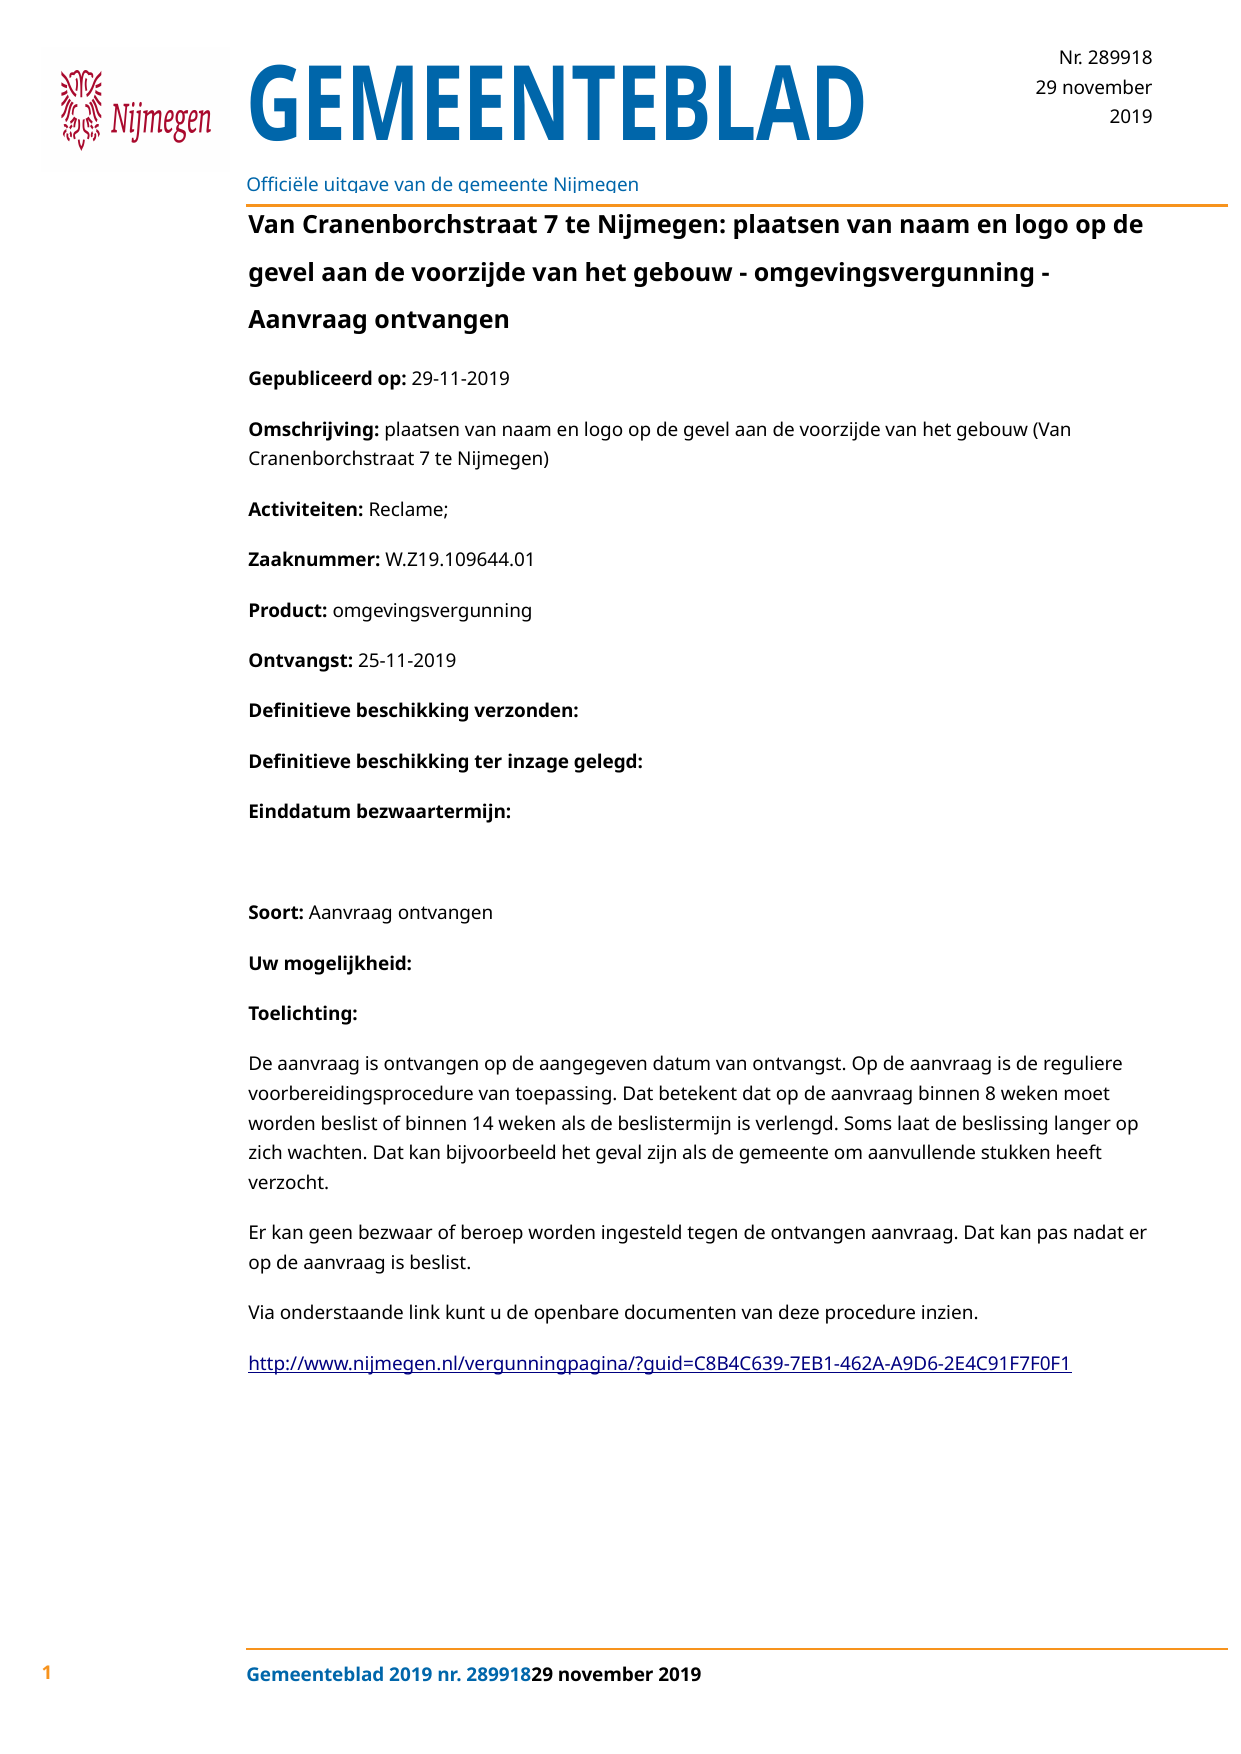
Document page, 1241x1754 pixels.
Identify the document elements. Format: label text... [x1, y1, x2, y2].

text http://www.nijmegen.nl/vergunningpagina/?guid=C8B4C639-7EB1-462A-A9D6-2E4C91F7F0F1 [248, 1350, 1152, 1375]
text Via onderstaande link kunt u de openbare documenten van deze procedure inzien. [248, 1299, 1152, 1325]
text Zaaknummer: W.Z19.109644.01 [248, 546, 1152, 572]
text Product: omgevingsvergunning [248, 597, 1152, 622]
text Activiteiten: Reclame; [248, 496, 1152, 522]
picture [41, 47, 231, 172]
text Einddatum bezwaartermijn: [248, 798, 1152, 824]
text De aanvraag is ontvangen op de aangegeven datum van ontvangst. Op de aanvraag is de reguliere voorbereidingsprocedure van toepassing. Dat betekent dat op de aanvraag binnen 8 weken moet worden beslist of binnen 14 weken als de beslistermijn is verlengd. Soms laat de beslissing langer op zich wachten. Dat kan bijvoorbeeld het geval zijn als de gemeente om aanvullende stukken heeft verzocht. [248, 1051, 1152, 1194]
text Ontvangst: 25-11-2019 [248, 647, 1152, 673]
text Omschrijving: plaatsen van naam en logo op de gevel aan de voorzijde van het gebouw (Van Cranenborchstraat 7 te Nijmegen) [248, 416, 1152, 471]
text Van Cranenborchstraat 7 te Nijmegen: plaatsen van naam en logo op de gevel aan de voorzijde van het gebouw - omgevingsvergunning - Aanvraag ontvangen [248, 207, 1152, 336]
text Gepubliceerd op: 29-11-2019 [248, 366, 1152, 391]
text Er kan geen bezwaar of beroep worden ingesteld tegen de ontvangen aanvraag. Dat kan pas nadat er op de aanvraag is beslist. [248, 1219, 1152, 1274]
text Soort: Aanvraag ontvangen [248, 899, 1152, 925]
text Definitieve beschikking ter inzage gelegd: [248, 748, 1152, 774]
text Definitieve beschikking verzonden: [248, 698, 1152, 723]
text Uw mogelijkheid: [248, 950, 1152, 975]
text Toelichting: [248, 1000, 1152, 1026]
